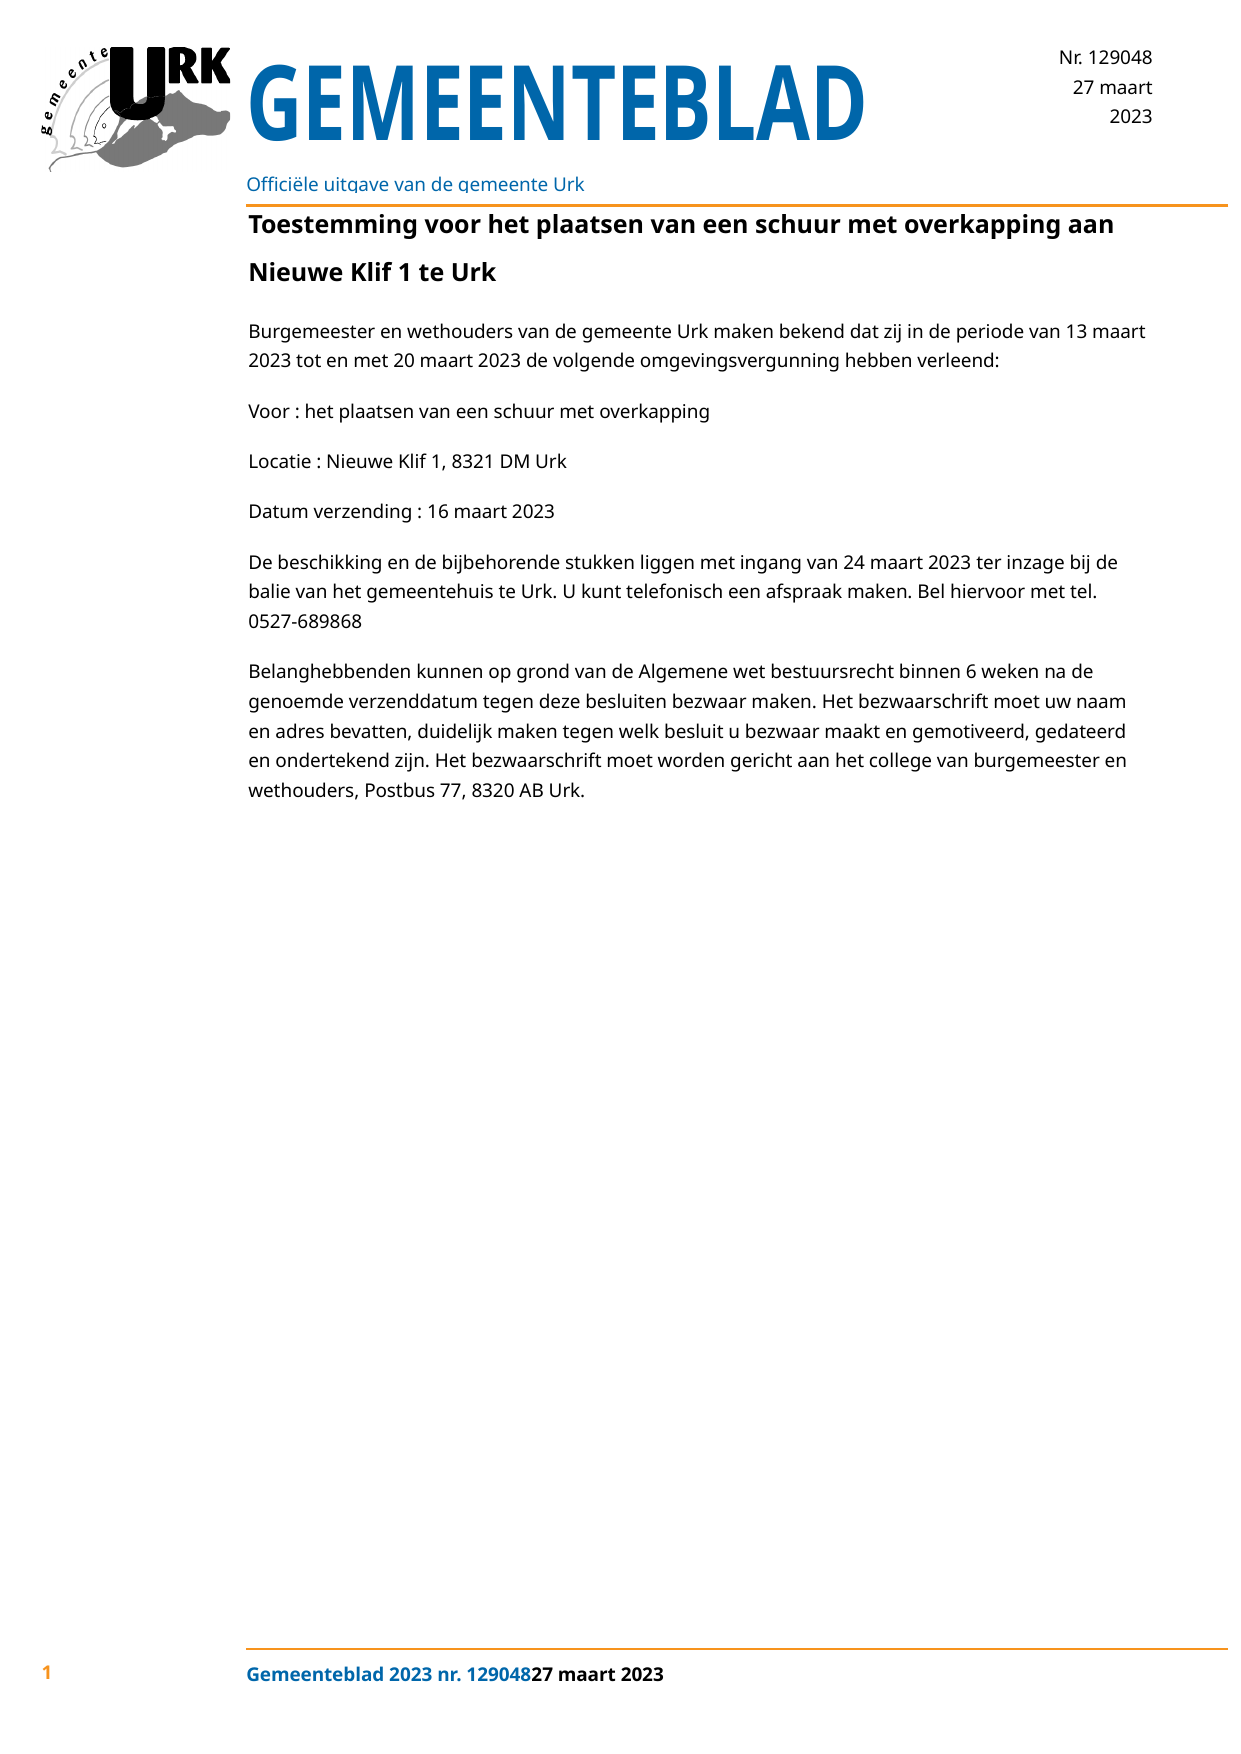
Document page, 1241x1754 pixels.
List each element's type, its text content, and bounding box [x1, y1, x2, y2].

text Belanghebbenden kunnen op grond van de Algemene wet bestuursrecht binnen 6 weken na de genoemde verzenddatum tegen deze besluiten bezwaar maken. Het bezwaarschrift moet uw naam en adres bevatten, duidelijk maken tegen welk besluit u bezwaar maakt en gemotiveerd, gedateerd en ondertekend zijn. Het bezwaarschrift moet worden gericht aan het college van burgemeester en wethouders, Postbus 77, 8320 AB Urk. [248, 659, 1152, 803]
text Voor : het plaatsen van een schuur met overkapping [248, 398, 1152, 424]
picture [41, 47, 231, 172]
text Burgemeester en wethouders van de gemeente Urk maken bekend dat zij in de periode van 13 maart 2023 tot en met 20 maart 2023 de volgende omgevingsvergunning hebben verleend: [248, 318, 1152, 373]
text Toestemming voor het plaatsen van een schuur met overkapping aan Nieuwe Klif 1 te Urk [248, 207, 1152, 288]
text Locatie : Nieuwe Klif 1, 8321 DM Urk [248, 448, 1152, 474]
text De beschikking en de bijbehorende stukken liggen met ingang van 24 maart 2023 ter inzage bij de balie van het gemeentehuis te Urk. U kunt telefonisch een afspraak maken. Bel hiervoor met tel. 0527-689868 [248, 549, 1152, 634]
text Datum verzending : 16 maart 2023 [248, 499, 1152, 524]
